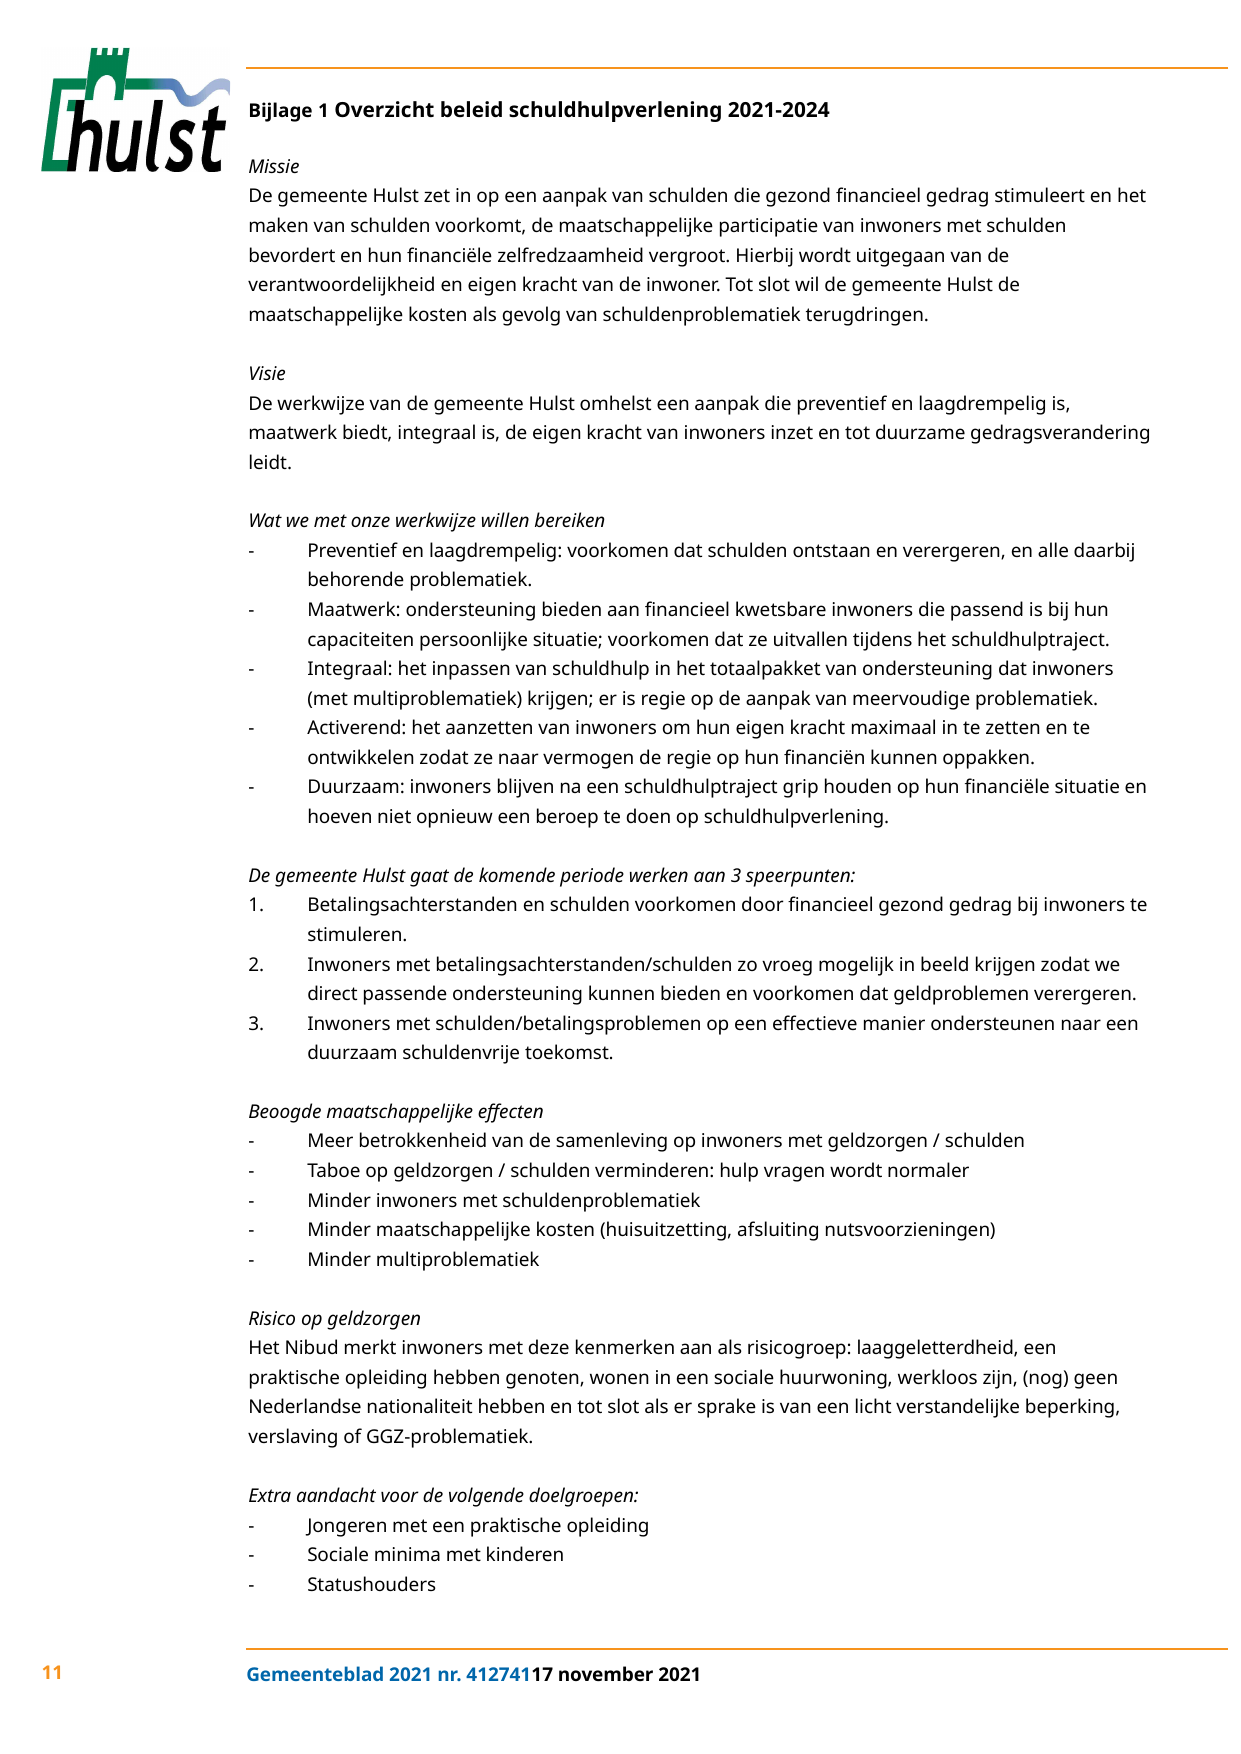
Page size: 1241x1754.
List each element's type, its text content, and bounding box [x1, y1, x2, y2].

text Bijlage 1 Overzicht beleid schuldhulpverlening 2021-2024 [248, 95, 1152, 123]
table_header Missie De gemeente Hulst zet in op een aanpak van schulden die gezond financieel gedrag stimuleert en het maken van schulden voorkomt, de maatschappelijke participatie van inwoners met schulden bevordert en hun financiële zelfredzaamheid vergroot. Hierbij wordt uitgegaan van de verantwoordelijkheid en eigen kracht van de inwoner. Tot slot wil de gemeente Hulst de maatschappelijke kosten als gevolg van schuldenproblematiek terugdringen. Visie De werkwijze van de gemeente Hulst omhelst een aanpak die preventief en laagdrempelig is, maatwerk biedt, integraal is, de eigen kracht van inwoners inzet en tot duurzame gedragsverandering leidt. [248, 153, 1152, 474]
table_header Beoogde maatschappelijke effecten Meer betrokkenheid van de samenleving op inwoners met geldzorgen / schulden Taboe op geldzorgen / schulden verminderen: hulp vragen wordt normaler Minder inwoners met schuldenproblematiek Minder maatschappelijke kosten (huisuitzetting, afsluiting nutsvoorzieningen) Minder multiproblematiek [248, 1098, 1152, 1272]
table_header Wat we met onze werkwijze willen bereiken Preventief en laagdrempelig: voorkomen dat schulden ontstaan en verergeren, en alle daarbij behorende problematiek. Maatwerk: ondersteuning bieden aan financieel kwetsbare inwoners die passend is bij hun capaciteiten persoonlijke situatie; voorkomen dat ze uitvallen tijdens het schuldhulptraject. Integraal: het inpassen van schuldhulp in het totaalpakket van ondersteuning dat inwoners (met multiproblematiek) krijgen; er is regie op de aanpak van meervoudige problematiek. Activerend: het aanzetten van inwoners om hun eigen kracht maximaal in te zetten en te ontwikkelen zodat ze naar vermogen de regie op hun financiën kunnen oppakken. Duurzaam: inwoners blijven na een schuldhulptraject grip houden op hun financiële situatie en hoeven niet opnieuw een beroep te doen op schuldhulpverlening. [248, 508, 1152, 829]
picture [41, 47, 231, 172]
table_header De gemeente Hulst gaat de komende periode werken aan 3 speerpunten: Betalingsachterstanden en schulden voorkomen door financieel gezond gedrag bij inwoners te stimuleren. Inwoners met betalingsachterstanden/schulden zo vroeg mogelijk in beeld krijgen zodat we direct passende ondersteuning kunnen bieden en voorkomen dat geldproblemen verergeren. Inwoners met schulden/betalingsproblemen op een effectieve manier ondersteunen naar een duurzaam schuldenvrije toekomst. [248, 862, 1152, 1065]
table_header Risico op geldzorgen Het Nibud merkt inwoners met deze kenmerken aan als risicogroep: laaggeletterdheid, een praktische opleiding hebben genoten, wonen in een sociale huurwoning, werkloos zijn, (nog) geen Nederlandse nationaliteit hebben en tot slot als er sprake is van een licht verstandelijke beperking, verslaving of GGZ-problematiek. Extra aandacht voor de volgende doelgroepen: Jongeren met een praktische opleiding Sociale minima met kinderen Statushouders [248, 1305, 1152, 1597]
